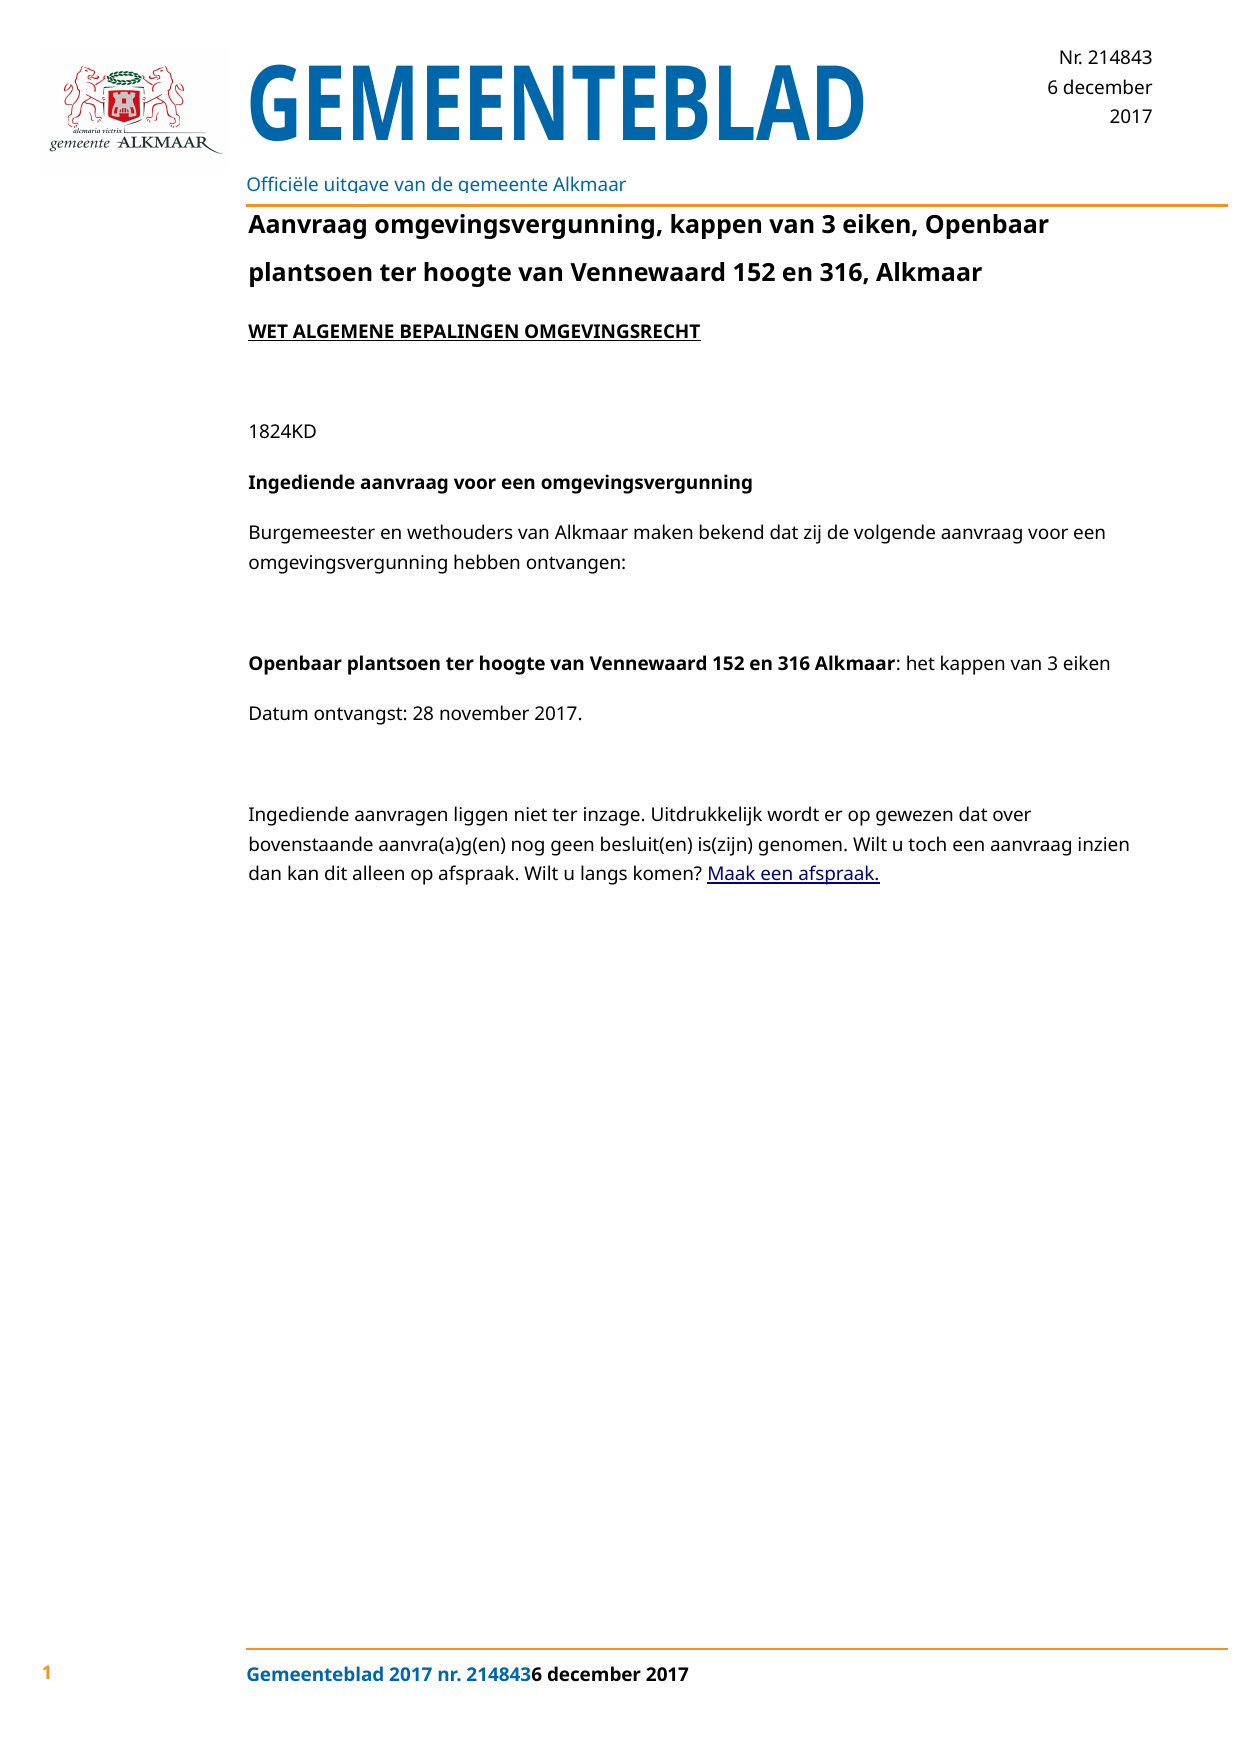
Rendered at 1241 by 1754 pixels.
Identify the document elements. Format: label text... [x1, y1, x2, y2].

text 1824KD [248, 419, 1152, 444]
text Aanvraag omgevingsvergunning, kappen van 3 eiken, Openbaar plantsoen ter hoogte van Vennewaard 152 en 316, Alkmaar [248, 207, 1152, 288]
text Openbaar plantsoen ter hoogte van Vennewaard 152 en 316 Alkmaar: het kappen van 3 eiken [248, 650, 1152, 676]
text Burgemeester en wethouders van Alkmaar maken bekend dat zij de volgende aanvraag voor een omgevingsvergunning hebben ontvangen: [248, 519, 1152, 575]
text Ingediende aanvragen liggen niet ter inzage. Uitdrukkelijk wordt er op gewezen dat over bovenstaande aanvra(a)g(en) nog geen besluit(en) is(zijn) genomen. Wilt u toch een aanvraag inzien dan kan dit alleen op afspraak. Wilt u langs komen? Maak een afspraak. [248, 801, 1152, 886]
text WET ALGEMENE BEPALINGEN OMGEVINGSRECHT [248, 318, 1152, 344]
text Datum ontvangst: 28 november 2017. [248, 700, 1152, 726]
picture [41, 47, 231, 172]
text Ingediende aanvraag voor een omgevingsvergunning [248, 469, 1152, 495]
